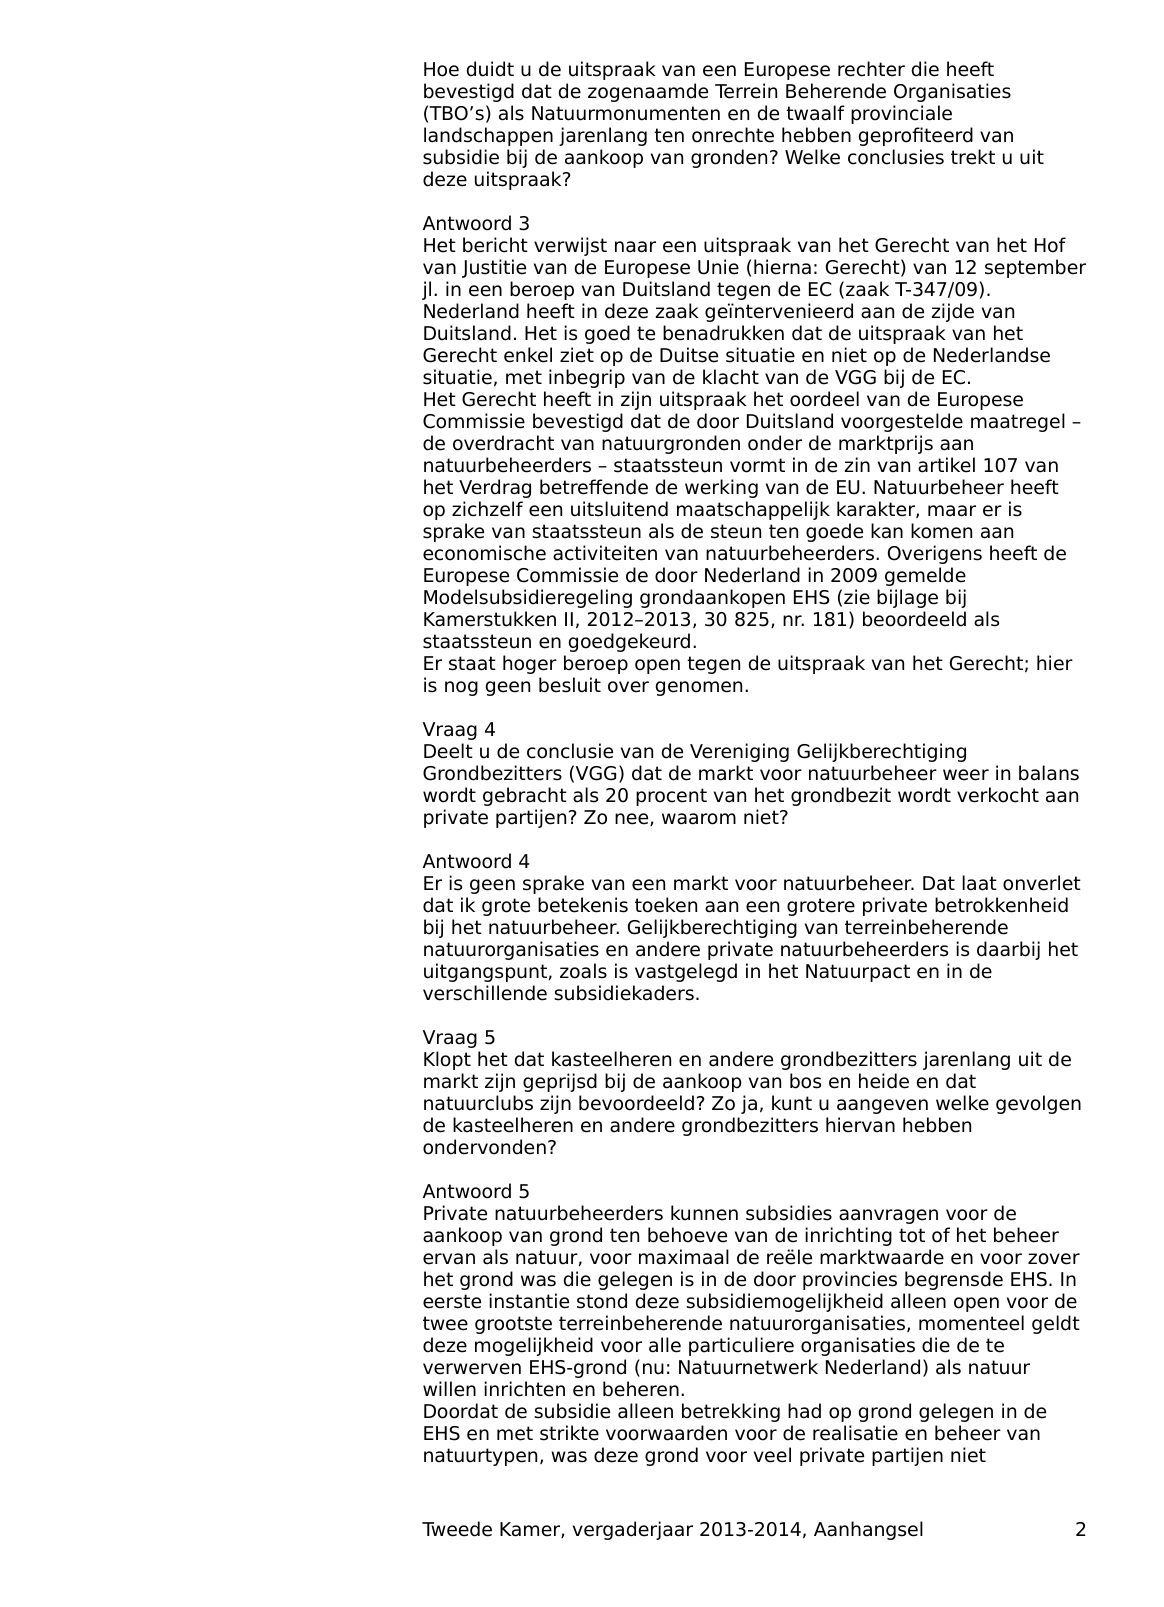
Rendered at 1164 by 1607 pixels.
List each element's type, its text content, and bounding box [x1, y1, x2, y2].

text Vraag 5 [422, 1027, 1087, 1049]
text Er is geen sprake van een markt voor natuurbeheer. Dat laat onverlet dat ik grote betekenis toeken aan een grotere private betrokkenheid bij het natuurbeheer. Gelijkberechtiging van terreinbeherende natuurorganisaties en andere private natuurbeheerders is daarbij het uitgangspunt, zoals is vastgelegd in het Natuurpact en in de verschillende subsidiekaders. [422, 873, 1087, 1005]
text Het bericht verwijst naar een uitspraak van het Gerecht van het Hof van Justitie van de Europese Unie (hierna: Gerecht) van 12 september jl. in een beroep van Duitsland tegen de EC (zaak T-347/09). Nederland heeft in deze zaak geïntervenieerd aan de zijde van Duitsland. Het is goed te benadrukken dat de uitspraak van het Gerecht enkel ziet op de Duitse situatie en niet op de Nederlandse situatie, met inbegrip van de klacht van de VGG bij de EC. [422, 235, 1087, 389]
text Het Gerecht heeft in zijn uitspraak het oordeel van de Europese Commissie bevestigd dat de door Duitsland voorgestelde maatregel – de overdracht van natuurgronden onder de marktprijs aan natuurbeheerders – staatssteun vormt in de zin van artikel 107 van het Verdrag betreffende de werking van de EU. Natuurbeheer heeft op zichzelf een uitsluitend maatschappelijk karakter, maar er is sprake van staatssteun als de steun ten goede kan komen aan economische activiteiten van natuurbeheerders. Overigens heeft de Europese Commissie de door Nederland in 2009 gemelde Modelsubsidieregeling grondaankopen EHS (zie bijlage bij Kamerstukken II, 2012–2013, 30 825, nr. 181) beoordeeld als staatssteun en goedgekeurd. [422, 389, 1087, 653]
text Deelt u de conclusie van de Vereniging Gelijkberechtiging Grondbezitters (VGG) dat de markt voor natuurbeheer weer in balans wordt gebracht als 20 procent van het grondbezit wordt verkocht aan private partijen? Zo nee, waarom niet? [422, 741, 1087, 829]
text Private natuurbeheerders kunnen subsidies aanvragen voor de aankoop van grond ten behoeve van de inrichting tot of het beheer ervan als natuur, voor maximaal de reële marktwaarde en voor zover het grond was die gelegen is in de door provincies begrensde EHS. In eerste instantie stond deze subsidiemogelijkheid alleen open voor de twee grootste terreinbeherende natuurorganisaties, momenteel geldt deze mogelijkheid voor alle particuliere organisaties die de te verwerven EHS-grond (nu: Natuurnetwerk Nederland) als natuur willen inrichten en beheren. [422, 1203, 1087, 1401]
text Vraag 4 [422, 719, 1087, 741]
text Hoe duidt u de uitspraak van een Europese rechter die heeft bevestigd dat de zogenaamde Terrein Beherende Organisaties (TBO’s) als Natuurmonumenten en de twaalf provinciale landschappen jarenlang ten onrechte hebben geprofiteerd van subsidie bij de aankoop van gronden? Welke conclusies trekt u uit deze uitspraak? [422, 59, 1087, 191]
text Doordat de subsidie alleen betrekking had op grond gelegen in de EHS en met strikte voorwaarden voor de realisatie en beheer van natuurtypen, was deze grond voor veel private partijen niet [422, 1401, 1087, 1467]
text Klopt het dat kasteelheren en andere grondbezitters jarenlang uit de markt zijn geprijsd bij de aankoop van bos en heide en dat natuurclubs zijn bevoordeeld? Zo ja, kunt u aangeven welke gevolgen de kasteelheren en andere grondbezitters hiervan hebben ondervonden? [422, 1049, 1087, 1159]
text Er staat hoger beroep open tegen de uitspraak van het Gerecht; hier is nog geen besluit over genomen. [422, 653, 1087, 697]
text Antwoord 3 [422, 213, 1087, 235]
text Antwoord 4 [422, 851, 1087, 873]
text Antwoord 5 [422, 1181, 1087, 1203]
